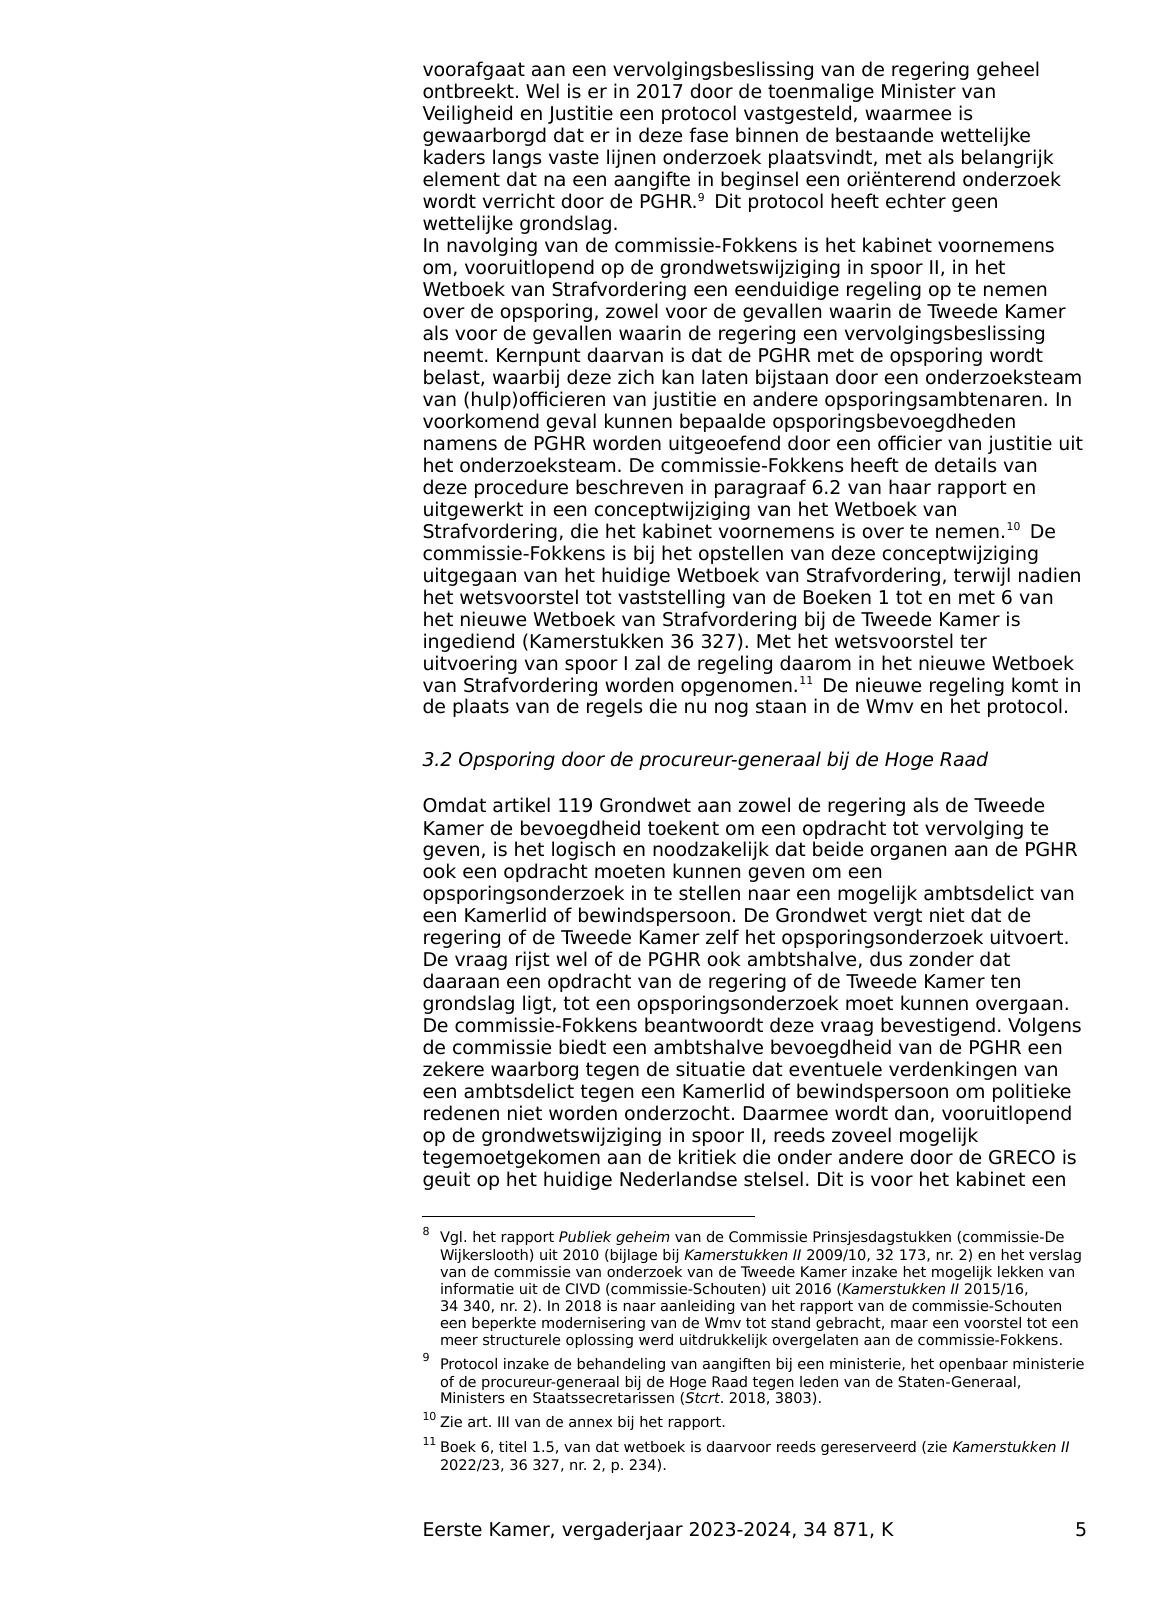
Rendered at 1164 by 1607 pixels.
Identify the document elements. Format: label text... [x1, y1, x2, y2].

text Zie art. III van de annex bij het rapport. [422, 1410, 1087, 1432]
text Boek 6, titel 1.5, van dat wetboek is daarvoor reeds gereserveerd (zie Kamerstukken II 2022/23, 36 327, nr. 2, p. 234). [422, 1435, 1087, 1474]
text Protocol inzake de behandeling van aangiften bij een ministerie, het openbaar ministerie of de procureur-generaal bij de Hoge Raad tegen leden van de Staten-Generaal, Ministers en Staatssecretarissen (Stcrt. 2018, 3803). [422, 1352, 1087, 1407]
text Omdat artikel 119 Grondwet aan zowel de regering als de Tweede Kamer de bevoegdheid toekent om een opdracht tot vervolging te geven, is het logisch en noodzakelijk dat beide organen aan de PGHR ook een opdracht moeten kunnen geven om een opsporingsonderzoek in te stellen naar een mogelijk ambtsdelict van een Kamerlid of bewindspersoon. De Grondwet vergt niet dat de regering of de Tweede Kamer zelf het opsporingsonderzoek uitvoert. De vraag rijst wel of de PGHR ook ambtshalve, dus zonder dat daaraan een opdracht van de regering of de Tweede Kamer ten grondslag ligt, tot een opsporingsonderzoek moet kunnen overgaan. De commissie-Fokkens beantwoordt deze vraag bevestigend. Volgens de commissie biedt een ambtshalve bevoegdheid van de PGHR een zekere waarborg tegen de situatie dat eventuele verdenkingen van een ambtsdelict tegen een Kamerlid of bewindspersoon om politieke redenen niet worden onderzocht. Daarmee wordt dan, vooruitlopend op de grondwetswijziging in spoor II, reeds zoveel mogelijk tegemoetgekomen aan de kritiek die onder andere door de GRECO is geuit op het huidige Nederlandse stelsel. Dit is voor het kabinet een [422, 795, 1087, 1191]
text In navolging van de commissie-Fokkens is het kabinet voornemens om, vooruitlopend op de grondwetswijziging in spoor II, in het Wetboek van Strafvordering een eenduidige regeling op te nemen over de opsporing, zowel voor de gevallen waarin de Tweede Kamer als voor de gevallen waarin de regering een vervolgingsbeslissing neemt. Kernpunt daarvan is dat de PGHR met de opsporing wordt belast, waarbij deze zich kan laten bijstaan door een onderzoeksteam van (hulp)officieren van justitie en andere opsporingsambtenaren. In voorkomend geval kunnen bepaalde opsporingsbevoegdheden namens de PGHR worden uitgeoefend door een officier van justitie uit het onderzoeksteam. De commissie-Fokkens heeft de details van deze procedure beschreven in paragraaf 6.2 van haar rapport en uitgewerkt in een conceptwijziging van het Wetboek van Strafvordering, die het kabinet voornemens is over te nemen. De commissie-Fokkens is bij het opstellen van deze conceptwijziging uitgegaan van het huidige Wetboek van Strafvordering, terwijl nadien het wetsvoorstel tot vaststelling van de Boeken 1 tot en met 6 van het nieuwe Wetboek van Strafvordering bij de Tweede Kamer is ingediend (Kamerstukken 36 327). Met het wetsvoorstel ter uitvoering van spoor I zal de regeling daarom in het nieuwe Wetboek van Strafvordering worden opgenomen. De nieuwe regeling komt in de plaats van de regels die nu nog staan in de Wmv en het protocol. [422, 235, 1087, 718]
text Vgl. het rapport Publiek geheim van de Commissie Prinsjesdagstukken (commissie-De Wijkerslooth) uit 2010 (bijlage bij Kamerstukken II 2009/10, 32 173, nr. 2) en het verslag van de commissie van onderzoek van de Tweede Kamer inzake het mogelijk lekken van informatie uit de CIVD (commissie-Schouten) uit 2016 (Kamerstukken II 2015/16, 34 340, nr. 2). In 2018 is naar aanleiding van het rapport van de commissie-Schouten een beperkte modernisering van de Wmv tot stand gebracht, maar een voorstel tot een meer structurele oplossing werd uitdrukkelijk overgelaten aan de commissie-Fokkens. [422, 1225, 1087, 1349]
subtitle 3.2 Opsporing door de procureur-generaal bij de Hoge Raad [422, 748, 1087, 770]
text voorafgaat aan een vervolgingsbeslissing van de regering geheel ontbreekt. Wel is er in 2017 door de toenmalige Minister van Veiligheid en Justitie een protocol vastgesteld, waarmee is gewaarborgd dat er in deze fase binnen de bestaande wettelijke kaders langs vaste lijnen onderzoek plaatsvindt, met als belangrijk element dat na een aangifte in beginsel een oriënterend onderzoek wordt verricht door de PGHR. Dit protocol heeft echter geen wettelijke grondslag. [422, 59, 1087, 235]
